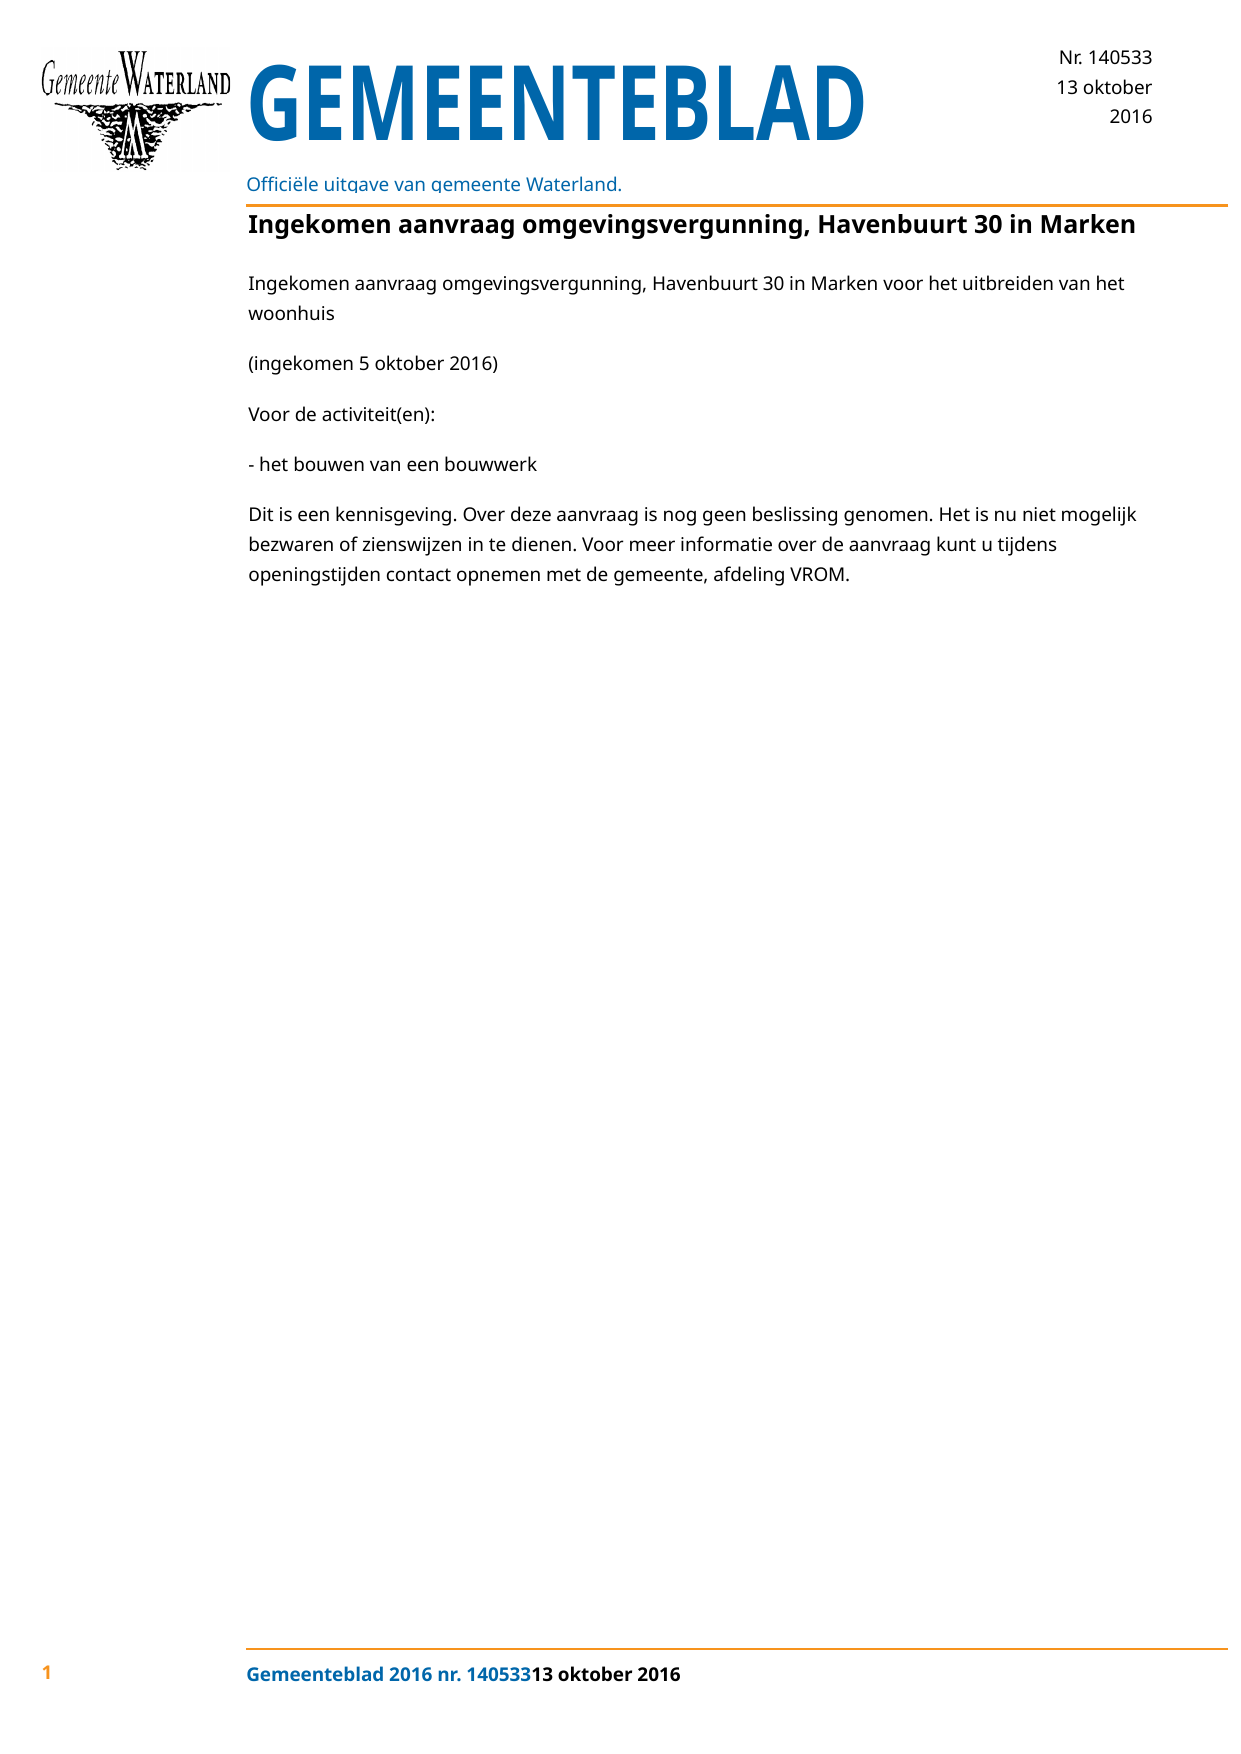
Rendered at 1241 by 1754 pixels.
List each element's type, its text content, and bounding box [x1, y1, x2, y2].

text - het bouwen van een bouwwerk [248, 451, 1152, 477]
text (ingekomen 5 oktober 2016) [248, 350, 1152, 376]
text Dit is een kennisgeving. Over deze aanvraag is nog geen beslissing genomen. Het is nu niet mogelijk bezwaren of zienswijzen in te dienen. Voor meer informatie over de aanvraag kunt u tijdens openingstijden contact opnemen met de gemeente, afdeling VROM. [248, 502, 1152, 586]
picture [41, 47, 231, 172]
text Ingekomen aanvraag omgevingsvergunning, Havenbuurt 30 in Marken [248, 207, 1152, 241]
text Voor de activiteit(en): [248, 401, 1152, 426]
text Ingekomen aanvraag omgevingsvergunning, Havenbuurt 30 in Marken voor het uitbreiden van het woonhuis [248, 270, 1152, 326]
